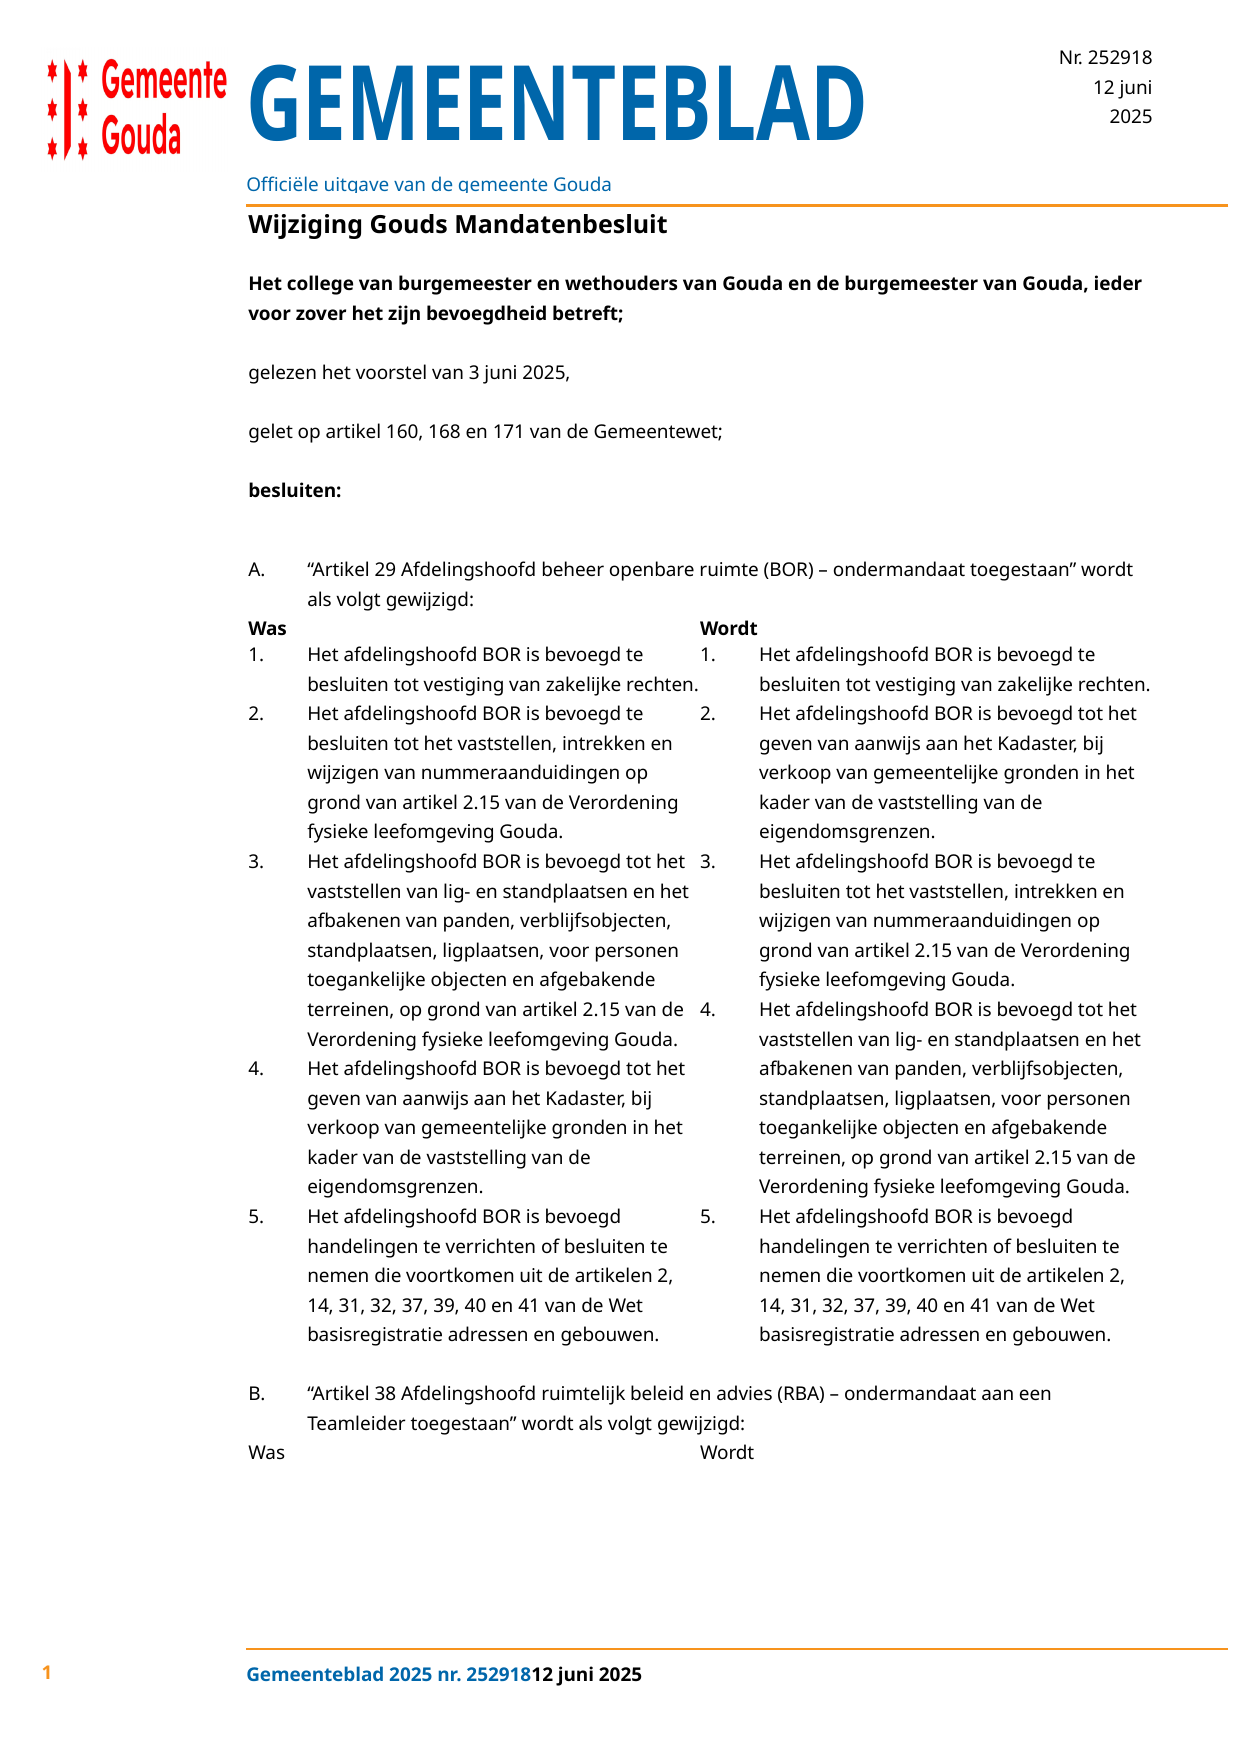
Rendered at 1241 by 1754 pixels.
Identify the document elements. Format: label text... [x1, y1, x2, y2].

list “Artikel 29 Afdelingshoofd beheer openbare ruimte (BOR) – ondermandaat toegestaan” wordt als volgt gewijzigd: [248, 556, 1152, 612]
text besluiten: [248, 477, 1152, 503]
table_header Wordt [700, 1440, 1152, 1465]
table_header Was [248, 616, 700, 641]
picture [41, 47, 231, 172]
table_header Was [248, 1440, 700, 1465]
table_header Wordt [700, 616, 1152, 641]
text Het college van burgemeester en wethouders van Gouda en de burgemeester van Gouda, ieder voor zover het zijn bevoegdheid betreft; [248, 270, 1152, 326]
text Wijziging Gouds Mandatenbesluit [248, 207, 1152, 241]
text gelezen het voorstel van 3 juni 2025, [248, 359, 1152, 385]
text gelet op artikel 160, 168 en 171 van de Gemeentewet; [248, 418, 1152, 444]
table_cell Het afdelingshoofd BOR is bevoegd te besluiten tot vestiging van zakelijke rechten. Het afdelingshoofd BOR is bevoegd te besluiten tot het vaststellen, intrekken en wijzigen van nummeraanduidingen op grond van artikel 2.15 van de Verordening fysieke leefomgeving Gouda. Het afdelingshoofd BOR is bevoegd tot het vaststellen van lig- en standplaatsen en het afbakenen van panden, verblijfsobjecten, standplaatsen, ligplaatsen, voor personen toegankelijke objecten en afgebakende terreinen, op grond van artikel 2.15 van de Verordening fysieke leefomgeving Gouda. Het afdelingshoofd BOR is bevoegd tot het geven van aanwijs aan het Kadaster, bij verkoop van gemeentelijke gronden in het kader van de vaststelling van de eigendomsgrenzen. Het afdelingshoofd BOR is bevoegd handelingen te verrichten of besluiten te nemen die voortkomen uit de artikelen 2, 14, 31, 32, 37, 39, 40 en 41 van de Wet basisregistratie adressen en gebouwen. [248, 641, 700, 1347]
table_cell Het afdelingshoofd BOR is bevoegd te besluiten tot vestiging van zakelijke rechten. Het afdelingshoofd BOR is bevoegd tot het geven van aanwijs aan het Kadaster, bij verkoop van gemeentelijke gronden in het kader van de vaststelling van de eigendomsgrenzen. Het afdelingshoofd BOR is bevoegd te besluiten tot het vaststellen, intrekken en wijzigen van nummeraanduidingen op grond van artikel 2.15 van de Verordening fysieke leefomgeving Gouda. Het afdelingshoofd BOR is bevoegd tot het vaststellen van lig- en standplaatsen en het afbakenen van panden, verblijfsobjecten, standplaatsen, ligplaatsen, voor personen toegankelijke objecten en afgebakende terreinen, op grond van artikel 2.15 van de Verordening fysieke leefomgeving Gouda. Het afdelingshoofd BOR is bevoegd handelingen te verrichten of besluiten te nemen die voortkomen uit de artikelen 2, 14, 31, 32, 37, 39, 40 en 41 van de Wet basisregistratie adressen en gebouwen. [700, 641, 1152, 1347]
list “Artikel 38 Afdelingshoofd ruimtelijk beleid en advies (RBA) – ondermandaat aan een Teamleider toegestaan” wordt als volgt gewijzigd: [248, 1380, 1152, 1436]
